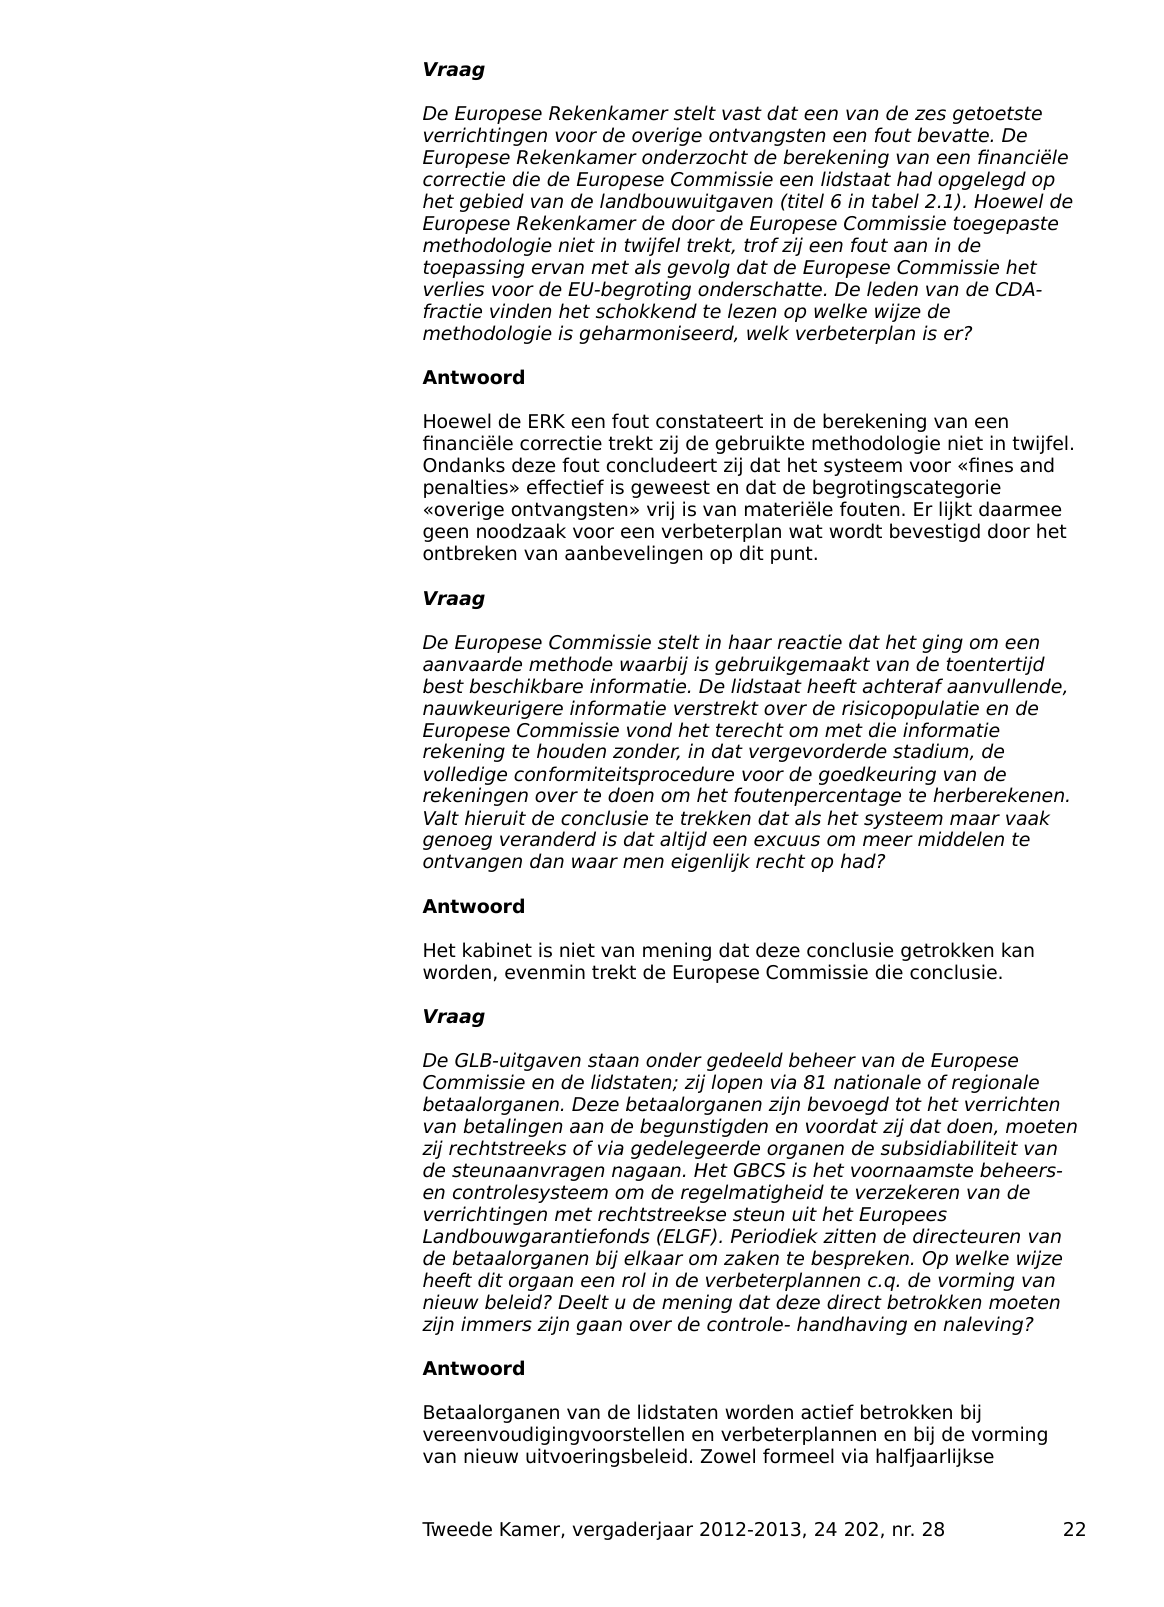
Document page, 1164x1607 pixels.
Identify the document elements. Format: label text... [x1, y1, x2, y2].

text De Europese Rekenkamer stelt vast dat een van de zes getoetste verrichtingen voor de overige ontvangsten een fout bevatte. De Europese Rekenkamer onderzocht de berekening van een financiële correctie die de Europese Commissie een lidstaat had opgelegd op het gebied van de landbouwuitgaven (titel 6 in tabel 2.1). Hoewel de Europese Rekenkamer de door de Europese Commissie toegepaste methodologie niet in twijfel trekt, trof zij een fout aan in de toepassing ervan met als gevolg dat de Europese Commissie het verlies voor de EU-begroting onderschatte. De leden van de CDA-fractie vinden het schokkend te lezen op welke wijze de methodologie is geharmoniseerd, welk verbeterplan is er? [422, 103, 1087, 345]
text De GLB-uitgaven staan onder gedeeld beheer van de Europese Commissie en de lidstaten; zij lopen via 81 nationale of regionale betaalorganen. Deze betaalorganen zijn bevoegd tot het verrichten van betalingen aan de begunstigden en voordat zij dat doen, moeten zij rechtstreeks of via gedelegeerde organen de subsidiabiliteit van de steunaanvragen nagaan. Het GBCS is het voornaamste beheers- en controlesysteem om de regelmatigheid te verzekeren van de verrichtingen met rechtstreekse steun uit het Europees Landbouwgarantiefonds (ELGF). Periodiek zitten de directeuren van de betaalorganen bij elkaar om zaken te bespreken. Op welke wijze heeft dit orgaan een rol in de verbeterplannen c.q. de vorming van nieuw beleid? Deelt u de mening dat deze direct betrokken moeten zijn immers zijn gaan over de controle- handhaving en naleving? [422, 1050, 1087, 1336]
subtitle Antwoord [422, 367, 1087, 389]
text De Europese Commissie stelt in haar reactie dat het ging om een aanvaarde methode waarbij is gebruikgemaakt van de toentertijd best beschikbare informatie. De lidstaat heeft achteraf aanvullende, nauwkeurigere informatie verstrekt over de risicopopulatie en de Europese Commissie vond het terecht om met die informatie rekening te houden zonder, in dat vergevorderde stadium, de volledige conformiteitsprocedure voor de goedkeuring van de rekeningen over te doen om het foutenpercentage te herberekenen. Valt hieruit de conclusie te trekken dat als het systeem maar vaak genoeg veranderd is dat altijd een excuus om meer middelen te ontvangen dan waar men eigenlijk recht op had? [422, 632, 1087, 873]
subtitle Antwoord [422, 896, 1087, 917]
text Het kabinet is niet van mening dat deze conclusie getrokken kan worden, evenmin trekt de Europese Commissie die conclusie. [422, 940, 1087, 984]
text Hoewel de ERK een fout constateert in de berekening van een financiële correctie trekt zij de gebruikte methodologie niet in twijfel. Ondanks deze fout concludeert zij dat het systeem voor «fines and penalties» effectief is geweest en dat de begrotingscategorie «overige ontvangsten» vrij is van materiële fouten. Er lijkt daarmee geen noodzaak voor een verbeterplan wat wordt bevestigd door het ontbreken van aanbevelingen op dit punt. [422, 411, 1087, 565]
text Betaalorganen van de lidstaten worden actief betrokken bij vereenvoudigingvoorstellen en verbeterplannen en bij de vorming van nieuw uitvoeringsbeleid. Zowel formeel via halfjaarlijkse [422, 1402, 1087, 1468]
subtitle Vraag [422, 1006, 1087, 1028]
subtitle Vraag [422, 587, 1087, 609]
subtitle Antwoord [422, 1358, 1087, 1380]
subtitle Vraag [422, 59, 1087, 81]
